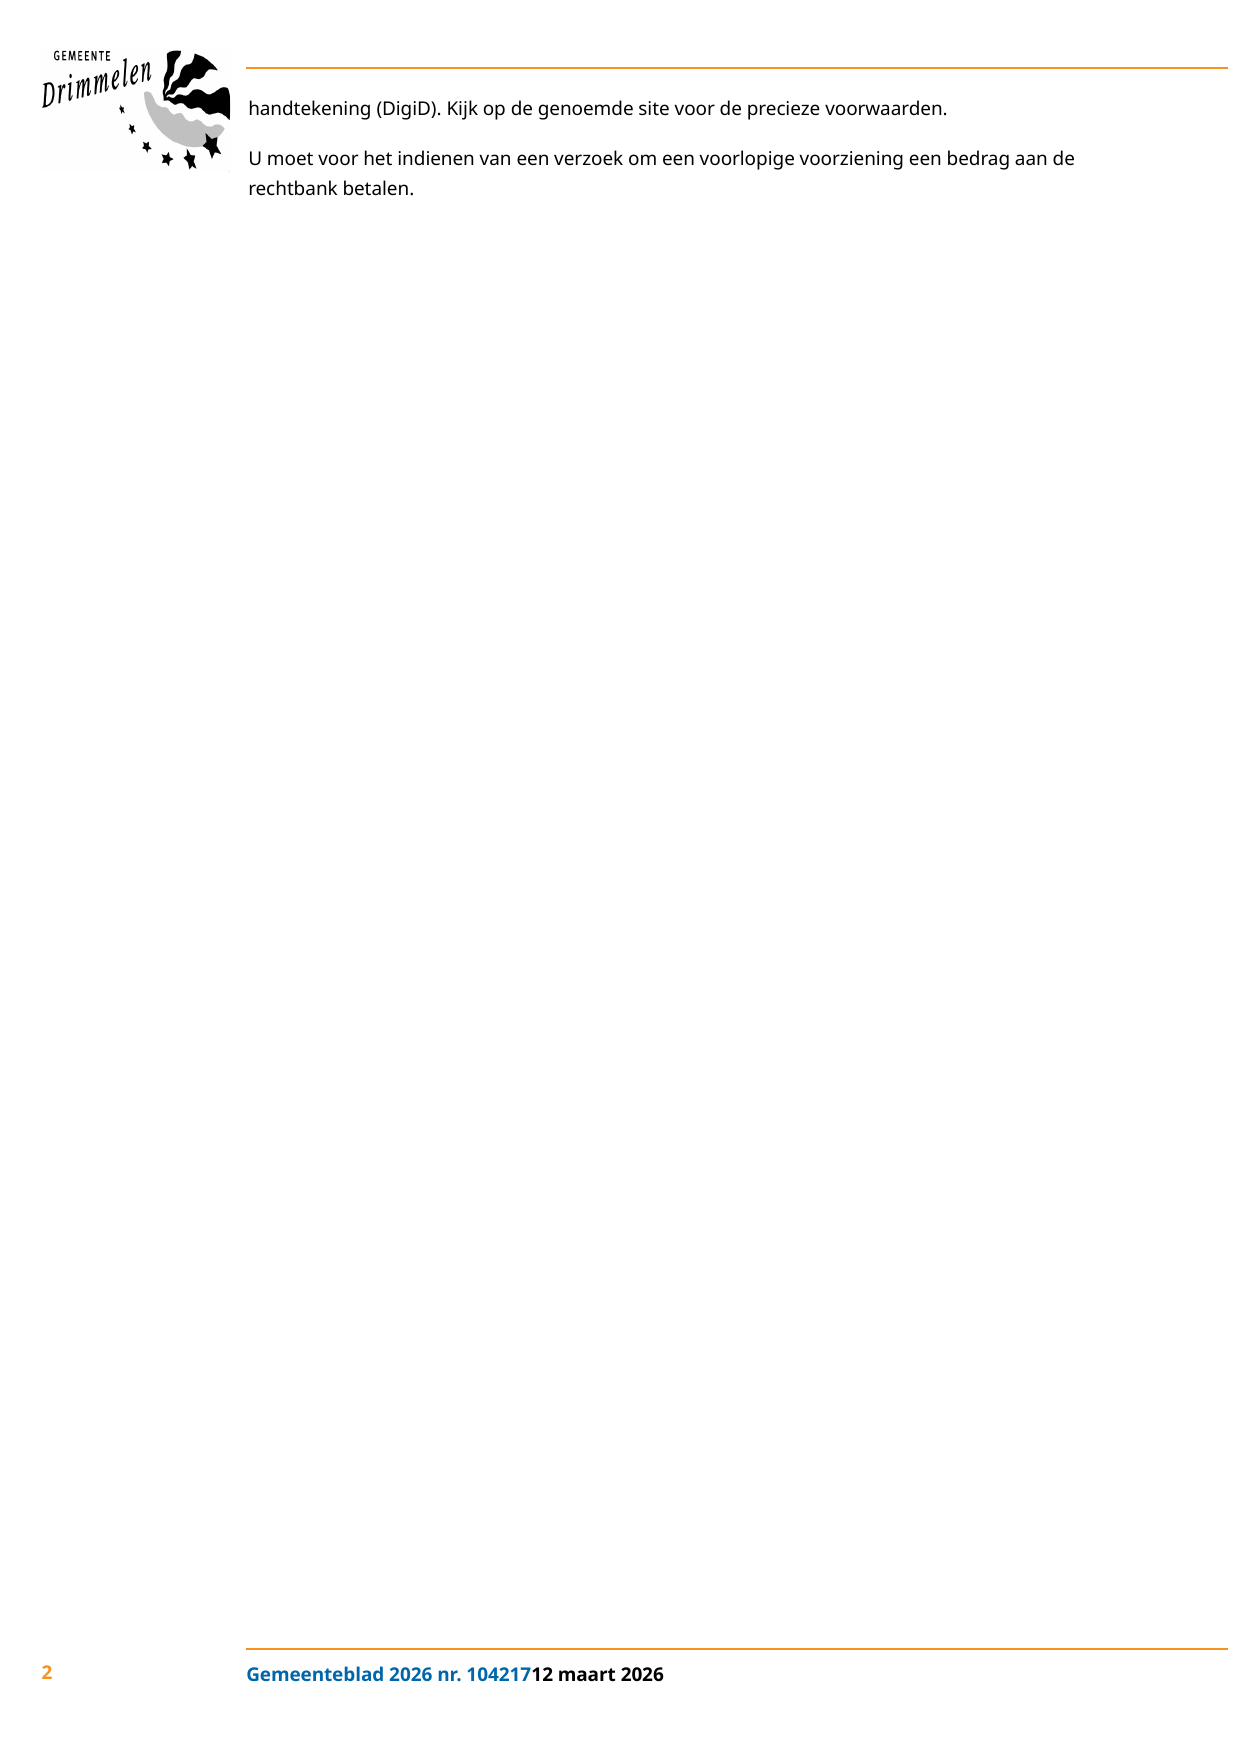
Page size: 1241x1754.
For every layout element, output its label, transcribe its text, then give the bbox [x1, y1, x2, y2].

text U moet voor het indienen van een verzoek om een voorlopige voorziening een bedrag aan de rechtbank betalen. [248, 145, 1152, 201]
picture [41, 47, 231, 172]
text handtekening (DigiD). Kijk op de genoemde site voor de precieze voorwaarden. [248, 95, 1152, 121]
